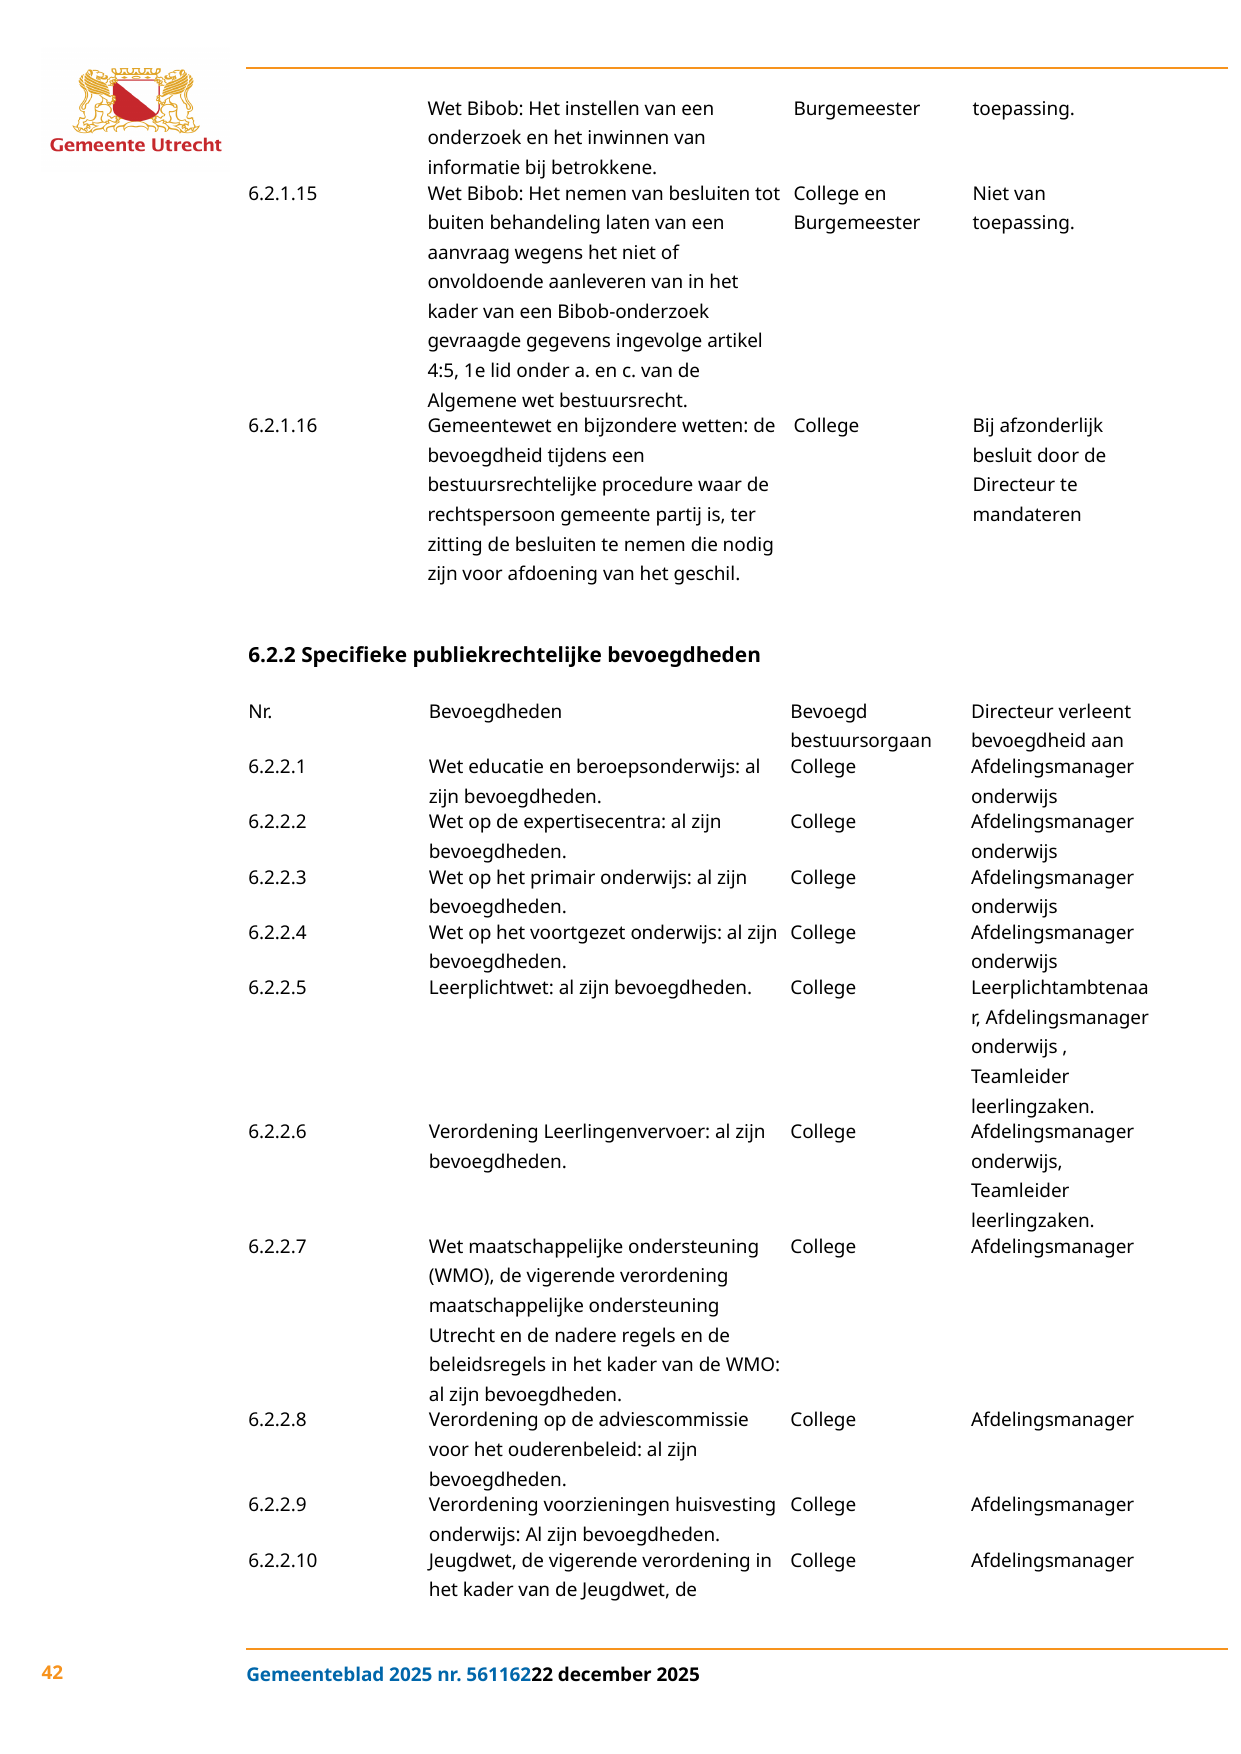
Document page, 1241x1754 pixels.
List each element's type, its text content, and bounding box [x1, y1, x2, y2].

table_cell Afdelingsmanager [971, 1492, 1152, 1547]
table_cell Gemeentewet en bijzondere wetten: de bevoegdheid tijdens een bestuursrechtelijke procedure waar de rechtspersoon gemeente partij is, ter zitting de besluiten te nemen die nodig zijn voor afdoening van het geschil. [427, 413, 793, 586]
table_cell 6.2.2.6 [248, 1119, 429, 1233]
text 6.2.2 Specifieke publiekrechtelijke bevoegdheden [248, 640, 1152, 668]
table_cell Afdelingsmanager onderwijs [971, 753, 1152, 808]
table_cell Wet maatschappelijke ondersteuning (WMO), de vigerende verordening maatschappelijke ondersteuning Utrecht en de nadere regels en de beleidsregels in het kader van de WMO: al zijn bevoegdheden. [429, 1233, 790, 1407]
table_cell Leerplichtambtenaar, Afdelingsmanager onderwijs , Teamleider leerlingzaken. [971, 975, 1152, 1118]
table_cell College [790, 1407, 971, 1492]
table_cell Bij afzonderlijk besluit door de Directeur te mandateren [973, 413, 1152, 586]
table_cell 6.2.1.16 [248, 413, 427, 586]
table_cell College [790, 809, 971, 864]
table_cell Afdelingsmanager [971, 1547, 1152, 1602]
table_cell College [790, 1492, 971, 1547]
table_header Bevoegd bestuursorgaan [790, 698, 971, 753]
table_header Bevoegdheden [429, 698, 790, 753]
table_cell College en Burgemeester [793, 180, 972, 412]
table_cell Afdelingsmanager [971, 1407, 1152, 1492]
table_cell 6.2.2.4 [248, 919, 429, 974]
table_cell Verordening Leerlingenvervoer: al zijn bevoegdheden. [429, 1119, 790, 1233]
table_cell Afdelingsmanager onderwijs [971, 919, 1152, 974]
table_cell Afdelingsmanager onderwijs [971, 809, 1152, 864]
table_cell Wet op de expertisecentra: al zijn bevoegdheden. [429, 809, 790, 864]
table_cell Niet van toepassing. [973, 180, 1152, 412]
table_cell 6.2.2.3 [248, 864, 429, 919]
table_header Directeur verleent bevoegdheid aan [971, 698, 1152, 753]
table_cell College [790, 864, 971, 919]
table_cell [248, 95, 427, 180]
table_cell College [790, 1119, 971, 1233]
table_cell College [790, 975, 971, 1118]
table_cell Burgemeester [793, 95, 972, 180]
table_cell College [790, 1233, 971, 1407]
table_cell Wet Bibob: Het nemen van besluiten tot buiten behandeling laten van een aanvraag wegens het niet of onvoldoende aanleveren van in het kader van een Bibob-onderzoek gevraagde gegevens ingevolge artikel 4:5, 1e lid onder a. en c. van de Algemene wet bestuursrecht. [427, 180, 793, 412]
table_cell Wet op het primair onderwijs: al zijn bevoegdheden. [429, 864, 790, 919]
table_cell 6.2.2.5 [248, 975, 429, 1118]
table_cell Verordening voorzieningen huisvesting onderwijs: Al zijn bevoegdheden. [429, 1492, 790, 1547]
table_cell 6.2.2.7 [248, 1233, 429, 1407]
table_cell College [790, 753, 971, 808]
table_cell College [793, 413, 972, 586]
table_cell Afdelingsmanager onderwijs [971, 864, 1152, 919]
table_cell Wet Bibob: Het instellen van een onderzoek en het inwinnen van informatie bij betrokkene. [427, 95, 793, 180]
table_cell Afdelingsmanager [971, 1233, 1152, 1407]
picture [41, 47, 231, 172]
table_header Nr. [248, 698, 429, 753]
table_cell College [790, 919, 971, 974]
table_cell Leerplichtwet: al zijn bevoegdheden. [429, 975, 790, 1118]
table_cell College [790, 1547, 971, 1602]
table_cell 6.2.2.1 [248, 753, 429, 808]
table_cell 6.2.2.9 [248, 1492, 429, 1547]
table_cell Jeugdwet, de vigerende verordening in het kader van de Jeugdwet, de [429, 1547, 790, 1602]
table_cell 6.2.1.15 [248, 180, 427, 412]
table_cell Afdelingsmanager onderwijs, Teamleider leerlingzaken. [971, 1119, 1152, 1233]
table_cell 6.2.2.2 [248, 809, 429, 864]
table_cell 6.2.2.10 [248, 1547, 429, 1602]
table_cell Verordening op de adviescommissie voor het ouderenbeleid: al zijn bevoegdheden. [429, 1407, 790, 1492]
table_cell 6.2.2.8 [248, 1407, 429, 1492]
table_cell Wet op het voortgezet onderwijs: al zijn bevoegdheden. [429, 919, 790, 974]
table_cell toepassing. [973, 95, 1152, 180]
table_cell Wet educatie en beroepsonderwijs: al zijn bevoegdheden. [429, 753, 790, 808]
